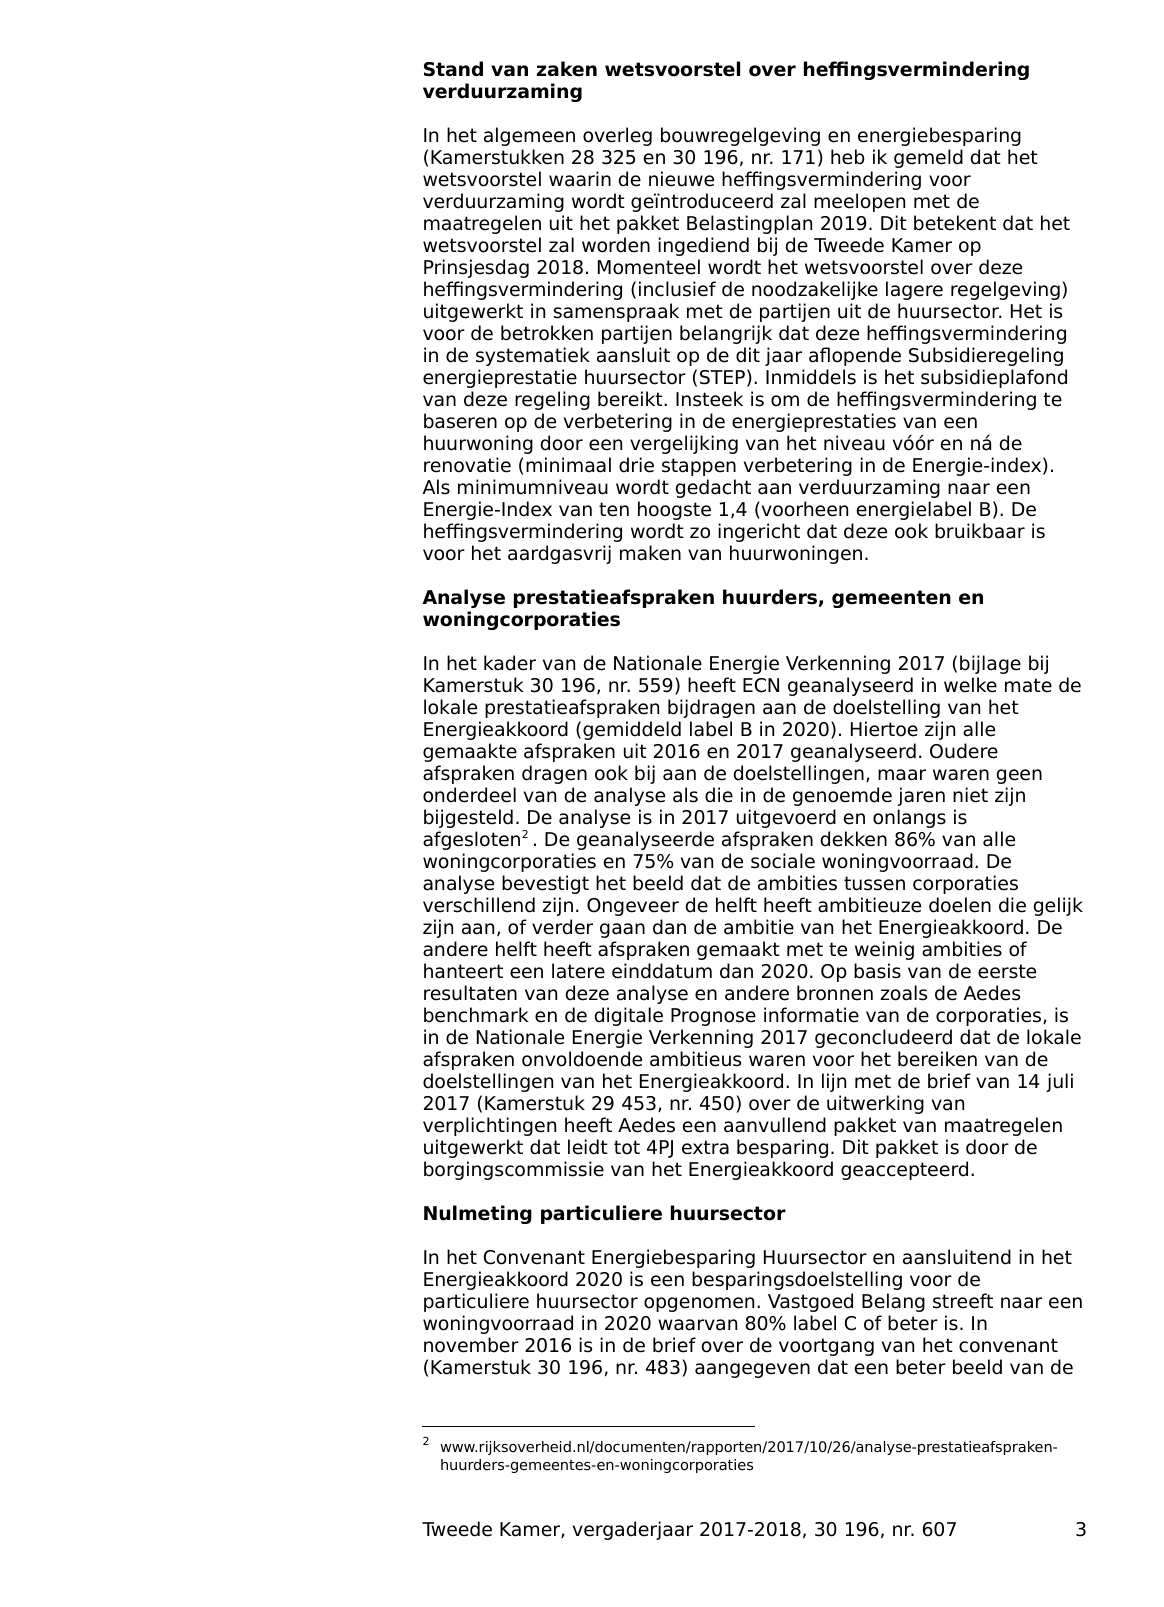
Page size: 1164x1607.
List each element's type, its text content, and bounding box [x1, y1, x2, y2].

text In het kader van de Nationale Energie Verkenning 2017 (bijlage bij Kamerstuk 30 196, nr. 559) heeft ECN geanalyseerd in welke mate de lokale prestatieafspraken bijdragen aan de doelstelling van het Energieakkoord (gemiddeld label B in 2020). Hiertoe zijn alle gemaakte afspraken uit 2016 en 2017 geanalyseerd. Oudere afspraken dragen ook bij aan de doelstellingen, maar waren geen onderdeel van de analyse als die in de genoemde jaren niet zijn bijgesteld. De analyse is in 2017 uitgevoerd en onlangs is afgesloten. De geanalyseerde afspraken dekken 86% van alle woningcorporaties en 75% van de sociale woningvoorraad. De analyse bevestigt het beeld dat de ambities tussen corporaties verschillend zijn. Ongeveer de helft heeft ambitieuze doelen die gelijk zijn aan, of verder gaan dan de ambitie van het Energieakkoord. De andere helft heeft afspraken gemaakt met te weinig ambities of hanteert een latere einddatum dan 2020. Op basis van de eerste resultaten van deze analyse en andere bronnen zoals de Aedes benchmark en de digitale Prognose informatie van de corporaties, is in de Nationale Energie Verkenning 2017 geconcludeerd dat de lokale afspraken onvoldoende ambitieus waren voor het bereiken van de doelstellingen van het Energieakkoord. In lijn met de brief van 14 juli 2017 (Kamerstuk 29 453, nr. 450) over de uitwerking van verplichtingen heeft Aedes een aanvullend pakket van maatregelen uitgewerkt dat leidt tot 4PJ extra besparing. Dit pakket is door de borgingscommissie van het Energieakkoord geaccepteerd. [422, 653, 1087, 1181]
subtitle Stand van zaken wetsvoorstel over heffingsvermindering verduurzaming [422, 59, 1087, 103]
subtitle Nulmeting particuliere huursector [422, 1203, 1087, 1225]
text www.rijksoverheid.nl/documenten/rapporten/2017/10/26/analyse-prestatieafspraken-huurders-gemeentes-en-woningcorporaties [422, 1435, 1087, 1474]
text In het Convenant Energiebesparing Huursector en aansluitend in het Energieakkoord 2020 is een besparingsdoelstelling voor de particuliere huursector opgenomen. Vastgoed Belang streeft naar een woningvoorraad in 2020 waarvan 80% label C of beter is. In november 2016 is in de brief over de voortgang van het convenant (Kamerstuk 30 196, nr. 483) aangegeven dat een beter beeld van de [422, 1247, 1087, 1379]
text In het algemeen overleg bouwregelgeving en energiebesparing (Kamerstukken 28 325 en 30 196, nr. 171) heb ik gemeld dat het wetsvoorstel waarin de nieuwe heffingsvermindering voor verduurzaming wordt geïntroduceerd zal meelopen met de maatregelen uit het pakket Belastingplan 2019. Dit betekent dat het wetsvoorstel zal worden ingediend bij de Tweede Kamer op Prinsjesdag 2018. Momenteel wordt het wetsvoorstel over deze heffingsvermindering (inclusief de noodzakelijke lagere regelgeving) uitgewerkt in samenspraak met de partijen uit de huursector. Het is voor de betrokken partijen belangrijk dat deze heffingsvermindering in de systematiek aansluit op de dit jaar aflopende Subsidieregeling energieprestatie huursector (STEP). Inmiddels is het subsidieplafond van deze regeling bereikt. Insteek is om de heffingsvermindering te baseren op de verbetering in de energieprestaties van een huurwoning door een vergelijking van het niveau vóór en ná de renovatie (minimaal drie stappen verbetering in de Energie-index). Als minimumniveau wordt gedacht aan verduurzaming naar een Energie-Index van ten hoogste 1,4 (voorheen energielabel B). De heffingsvermindering wordt zo ingericht dat deze ook bruikbaar is voor het aardgasvrij maken van huurwoningen. [422, 125, 1087, 565]
subtitle Analyse prestatieafspraken huurders, gemeenten en woningcorporaties [422, 587, 1087, 631]
